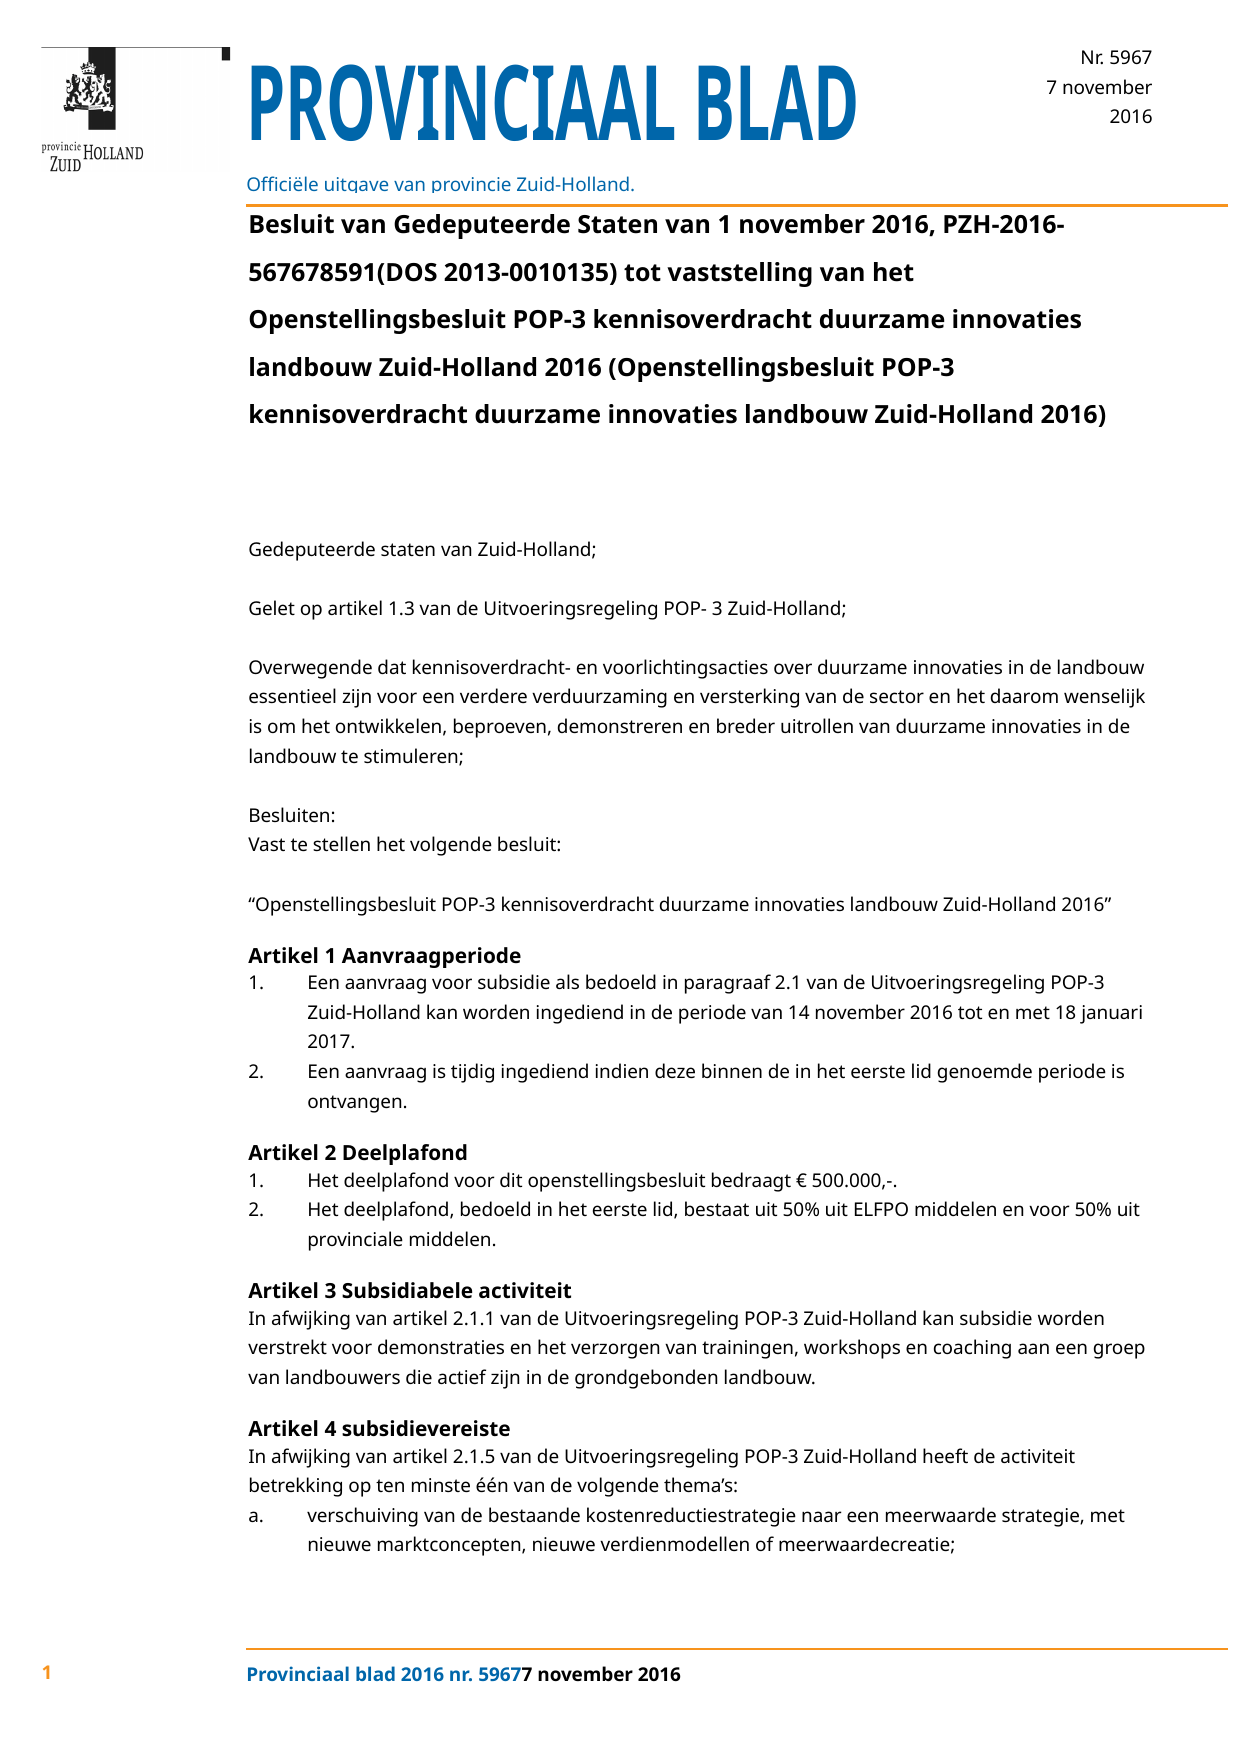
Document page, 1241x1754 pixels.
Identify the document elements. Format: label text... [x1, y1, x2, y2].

text Artikel 1 Aanvraagperiode [248, 941, 1152, 969]
text In afwijking van artikel 2.1.1 van de Uitvoeringsregeling POP-3 Zuid-Holland kan subsidie worden verstrekt voor demonstraties en het verzorgen van trainingen, workshops en coaching aan een groep van landbouwers die actief zijn in de grondgebonden landbouw. [248, 1305, 1152, 1390]
text Gedeputeerde staten van Zuid-Holland; [248, 536, 1152, 561]
text Gelet op artikel 1.3 van de Uitvoeringsregeling POP- 3 Zuid-Holland; [248, 595, 1152, 621]
list verschuiving van de bestaande kostenreductiestrategie naar een meerwaarde strategie, met nieuwe marktconcepten, nieuwe verdienmodellen of meerwaardecreatie; [248, 1502, 1152, 1557]
text Overwegende dat kennisoverdracht- en voorlichtingsacties over duurzame innovaties in de landbouw essentieel zijn voor een verdere verduurzaming en versterking van de sector en het daarom wenselijk is om het ontwikkelen, beproeven, demonstreren en breder uitrollen van duurzame innovaties in de landbouw te stimuleren; [248, 654, 1152, 768]
list Een aanvraag voor subsidie als bedoeld in paragraaf 2.1 van de Uitvoeringsregeling POP-3 Zuid-Holland kan worden ingediend in de periode van 14 november 2016 tot en met 18 januari 2017. [248, 969, 1152, 1054]
text Besluiten: [248, 802, 1152, 828]
list Het deelplafond, bedoeld in het eerste lid, bestaat uit 50% uit ELFPO middelen en voor 50% uit provinciale middelen. [248, 1196, 1152, 1252]
text Vast te stellen het volgende besluit: [248, 832, 1152, 857]
text Artikel 3 Subsidiabele activiteit [248, 1276, 1152, 1305]
picture [41, 47, 231, 172]
text “Openstellingsbesluit POP-3 kennisoverdracht duurzame innovaties landbouw Zuid-Holland 2016” [248, 891, 1152, 916]
list Het deelplafond voor dit openstellingsbesluit bedraagt € 500.000,-. [248, 1167, 1152, 1192]
text Artikel 4 subsidievereiste [248, 1414, 1152, 1443]
text In afwijking van artikel 2.1.5 van de Uitvoeringsregeling POP-3 Zuid-Holland heeft de activiteit betrekking op ten minste één van de volgende thema’s: [248, 1443, 1152, 1498]
text Besluit van Gedeputeerde Staten van 1 november 2016, PZH-2016-567678591(DOS 2013-0010135) tot vaststelling van het Openstellingsbesluit POP-3 kennisoverdracht duurzame innovaties landbouw Zuid-Holland 2016 (Openstellingsbesluit POP-3 kennisoverdracht duurzame innovaties landbouw Zuid-Holland 2016) [248, 207, 1152, 431]
list Een aanvraag is tijdig ingediend indien deze binnen de in het eerste lid genoemde periode is ontvangen. [248, 1058, 1152, 1114]
text Artikel 2 Deelplafond [248, 1138, 1152, 1167]
